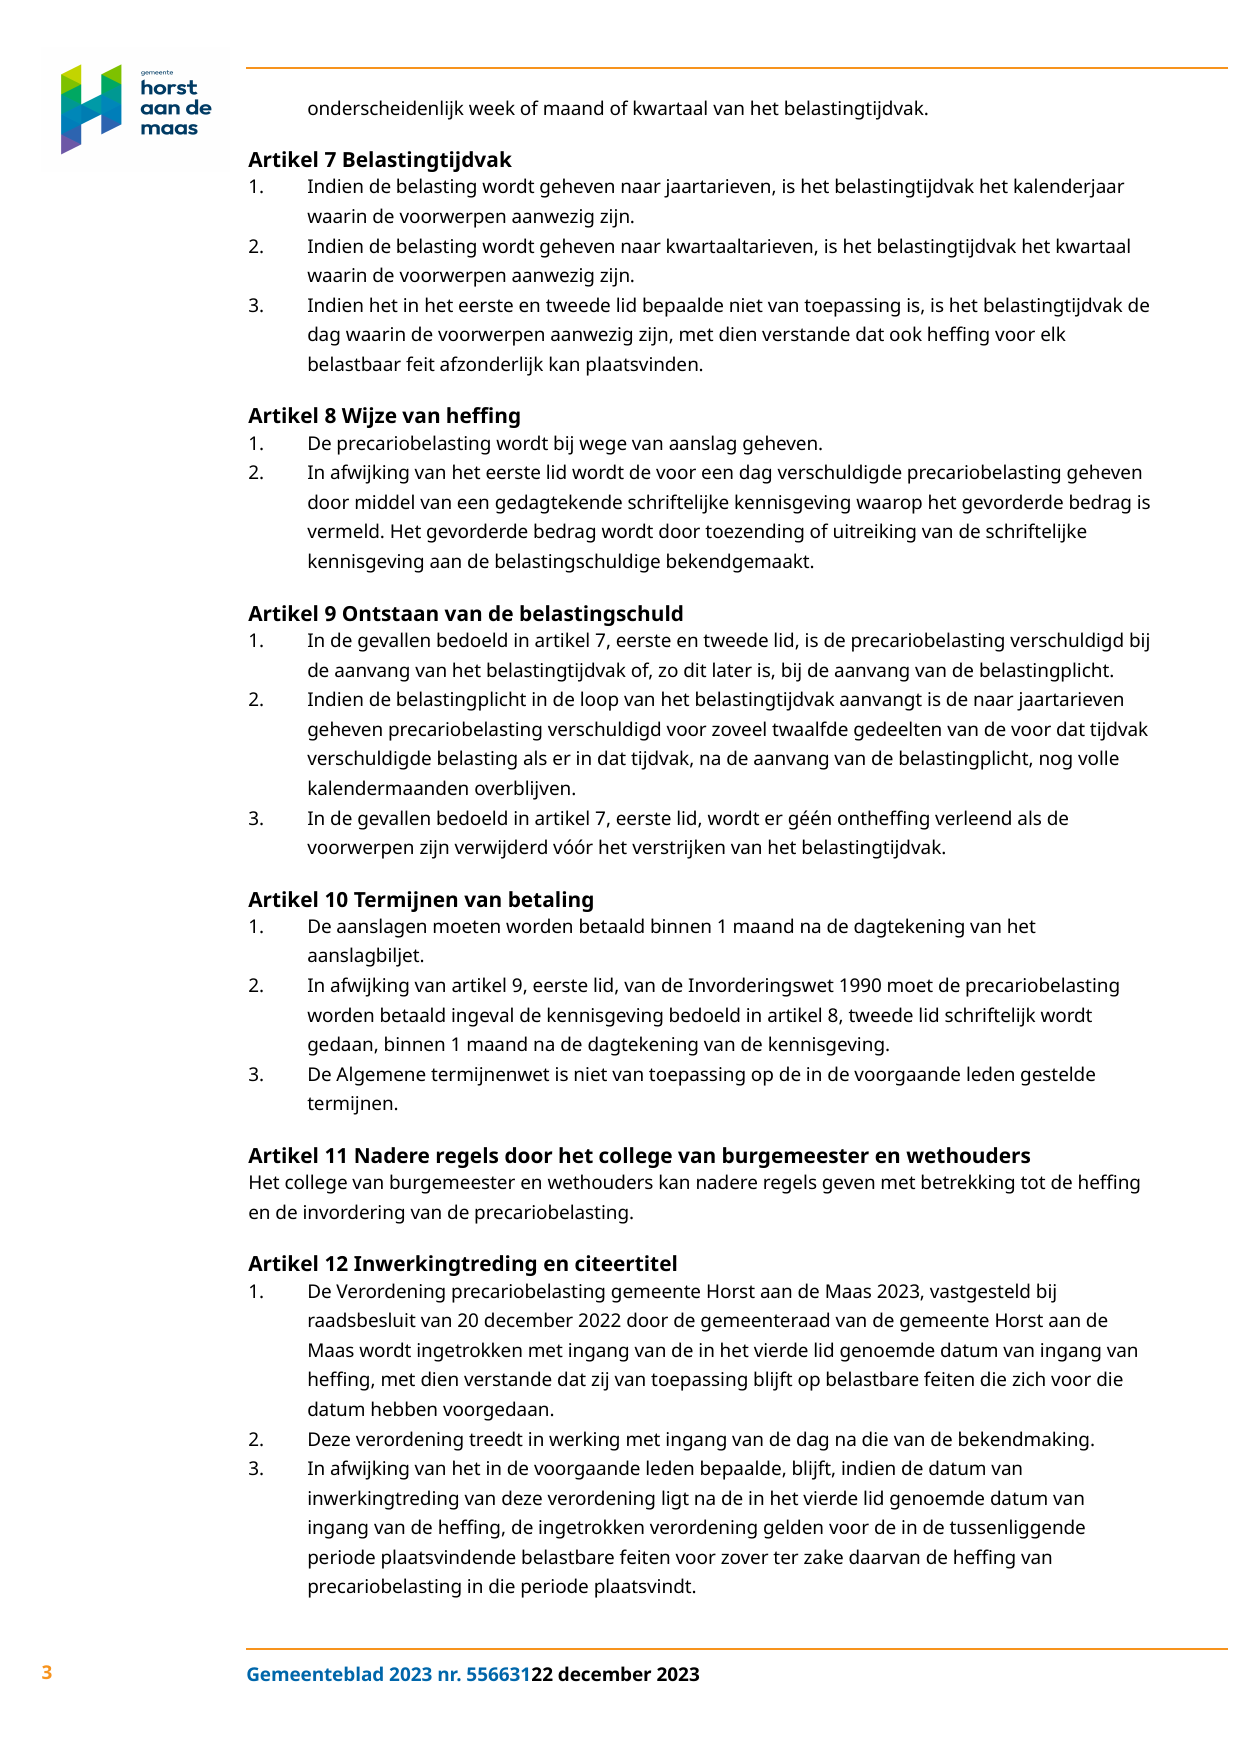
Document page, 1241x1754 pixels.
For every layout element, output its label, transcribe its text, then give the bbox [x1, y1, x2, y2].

text Artikel 12 Inwerkingtreding en citeertitel [248, 1249, 1152, 1278]
list De Verordening precariobelasting gemeente Horst aan de Maas 2023, vastgesteld bij raadsbesluit van 20 december 2022 door de gemeenteraad van de gemeente Horst aan de Maas wordt ingetrokken met ingang van de in het vierde lid genoemde datum van ingang van heffing, met dien verstande dat zij van toepassing blijft op belastbare feiten die zich voor die datum hebben voorgedaan. [248, 1278, 1152, 1422]
text Artikel 11 Nadere regels door het college van burgemeester en wethouders [248, 1141, 1152, 1169]
list Indien het in het eerste en tweede lid bepaalde niet van toepassing is, is het belastingtijdvak de dag waarin de voorwerpen aanwezig zijn, met dien verstande dat ook heffing voor elk belastbaar feit afzonderlijk kan plaatsvinden. [248, 292, 1152, 377]
list Indien de belasting wordt geheven naar jaartarieven, is het belastingtijdvak het kalenderjaar waarin de voorwerpen aanwezig zijn. [248, 174, 1152, 229]
list In afwijking van het eerste lid wordt de voor een dag verschuldigde precariobelasting geheven door middel van een gedagtekende schriftelijke kennisgeving waarop het gevorderde bedrag is vermeld. Het gevorderde bedrag wordt door toezending of uitreiking van de schriftelijke kennisgeving aan de belastingschuldige bekendgemaakt. [248, 459, 1152, 574]
list De Algemene termijnenwet is niet van toepassing op de in de voorgaande leden gestelde termijnen. [248, 1061, 1152, 1116]
list Indien de belasting wordt geheven naar kwartaaltarieven, is het belastingtijdvak het kwartaal waarin de voorwerpen aanwezig zijn. [248, 233, 1152, 288]
list De precariobelasting wordt bij wege van aanslag geheven. [248, 430, 1152, 456]
list Deze verordening treedt in werking met ingang van de dag na die van de bekendmaking. [248, 1426, 1152, 1452]
list In afwijking van het in de voorgaande leden bepaalde, blijft, indien de datum van inwerkingtreding van deze verordening ligt na de in het vierde lid genoemde datum van ingang van de heffing, de ingetrokken verordening gelden voor de in de tussenliggende periode plaatsvindende belastbare feiten voor zover ter zake daarvan de heffing van precariobelasting in die periode plaatsvindt. [248, 1455, 1152, 1599]
text Artikel 8 Wijze van heffing [248, 402, 1152, 430]
list onderscheidenlijk week of maand of kwartaal van het belastingtijdvak. [248, 95, 1152, 121]
text Artikel 7 Belastingtijdvak [248, 145, 1152, 174]
text Het college van burgemeester en wethouders kan nadere regels geven met betrekking tot de heffing en de invordering van de precariobelasting. [248, 1169, 1152, 1225]
picture [41, 47, 231, 172]
list Indien de belastingplicht in de loop van het belastingtijdvak aanvangt is de naar jaartarieven geheven precariobelasting verschuldigd voor zoveel twaalfde gedeelten van de voor dat tijdvak verschuldigde belasting als er in dat tijdvak, na de aanvang van de belastingplicht, nog volle kalendermaanden overblijven. [248, 686, 1152, 801]
list De aanslagen moeten worden betaald binnen 1 maand na de dagtekening van het aanslagbiljet. [248, 913, 1152, 968]
list In de gevallen bedoeld in artikel 7, eerste en tweede lid, is de precariobelasting verschuldigd bij de aanvang van het belastingtijdvak of, zo dit later is, bij de aanvang van de belastingplicht. [248, 627, 1152, 682]
list In de gevallen bedoeld in artikel 7, eerste lid, wordt er géén ontheffing verleend als de voorwerpen zijn verwijderd vóór het verstrijken van het belastingtijdvak. [248, 805, 1152, 860]
text Artikel 9 Ontstaan van de belastingschuld [248, 599, 1152, 627]
list In afwijking van artikel 9, eerste lid, van de Invorderingswet 1990 moet de precariobelasting worden betaald ingeval de kennisgeving bedoeld in artikel 8, tweede lid schriftelijk wordt gedaan, binnen 1 maand na de dagtekening van de kennisgeving. [248, 972, 1152, 1057]
text Artikel 10 Termijnen van betaling [248, 885, 1152, 913]
